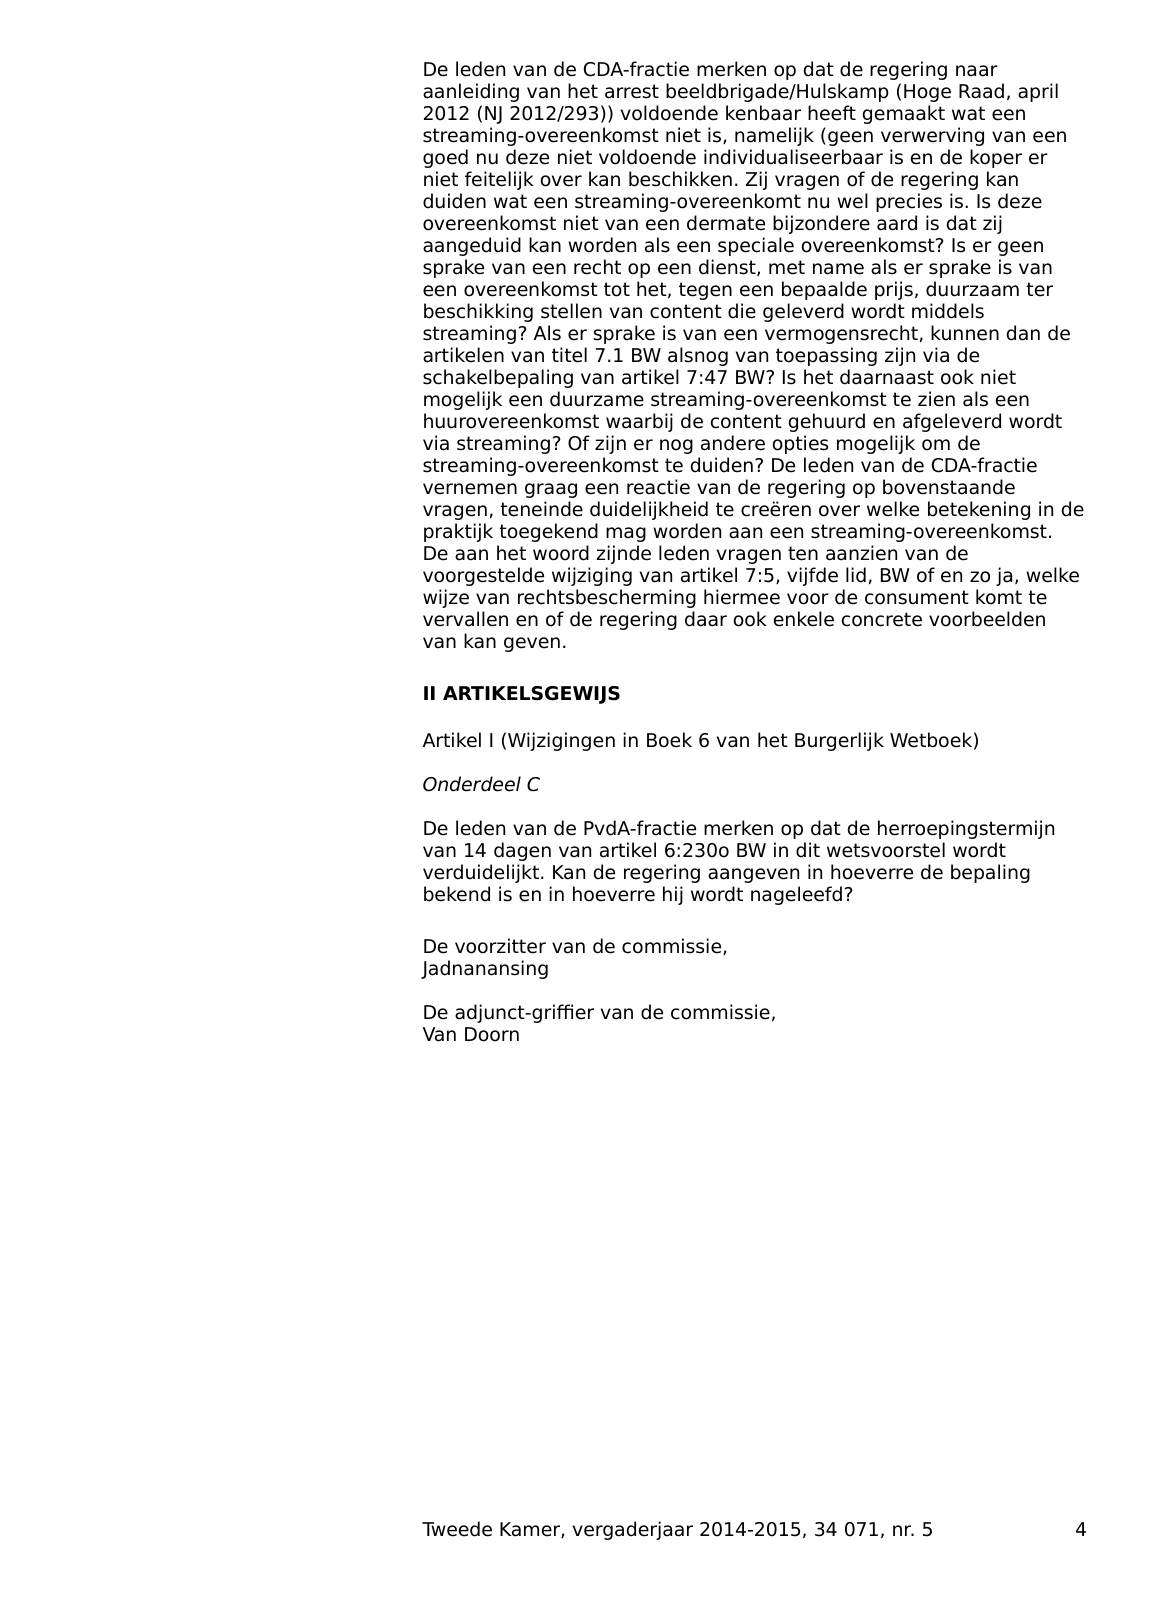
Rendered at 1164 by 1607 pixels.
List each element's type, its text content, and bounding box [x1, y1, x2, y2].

subtitle Onderdeel C [422, 774, 1087, 796]
subtitle II ARTIKELSGEWIJS [422, 682, 1087, 704]
text De leden van de PvdA-fractie merken op dat de herroepingstermijn van 14 dagen van artikel 6:230o BW in dit wetsvoorstel wordt verduidelijkt. Kan de regering aangeven in hoeverre de bepaling bekend is en in hoeverre hij wordt nageleefd? [422, 818, 1087, 906]
text De aan het woord zijnde leden vragen ten aanzien van de voorgestelde wijziging van artikel 7:5, vijfde lid, BW of en zo ja, welke wijze van rechtsbescherming hiermee voor de consument komt te vervallen en of de regering daar ook enkele concrete voorbeelden van kan geven. [422, 543, 1087, 652]
text De leden van de CDA-fractie merken op dat de regering naar aanleiding van het arrest beeldbrigade/Hulskamp (Hoge Raad, april 2012 (NJ 2012/293)) voldoende kenbaar heeft gemaakt wat een streaming-overeenkomst niet is, namelijk (geen verwerving van een goed nu deze niet voldoende individualiseerbaar is en de koper er niet feitelijk over kan beschikken. Zij vragen of de regering kan duiden wat een streaming-overeenkomt nu wel precies is. Is deze overeenkomst niet van een dermate bijzondere aard is dat zij aangeduid kan worden als een speciale overeenkomst? Is er geen sprake van een recht op een dienst, met name als er sprake is van een overeenkomst tot het, tegen een bepaalde prijs, duurzaam ter beschikking stellen van content die geleverd wordt middels streaming? Als er sprake is van een vermogensrecht, kunnen dan de artikelen van titel 7.1 BW alsnog van toepassing zijn via de schakelbepaling van artikel 7:47 BW? Is het daarnaast ook niet mogelijk een duurzame streaming-overeenkomst te zien als een huurovereenkomst waarbij de content gehuurd en afgeleverd wordt via streaming? Of zijn er nog andere opties mogelijk om de streaming-overeenkomst te duiden? De leden van de CDA-fractie vernemen graag een reactie van de regering op bovenstaande vragen, teneinde duidelijkheid te creëren over welke betekening in de praktijk toegekend mag worden aan een streaming-overeenkomst. [422, 59, 1087, 543]
text De voorzitter van de commissie, Jadnanansing [422, 936, 1087, 980]
subtitle Artikel I (Wijzigingen in Boek 6 van het Burgerlijk Wetboek) [422, 729, 1087, 751]
text De adjunct-griffier van de commissie, Van Doorn [422, 1002, 1087, 1046]
